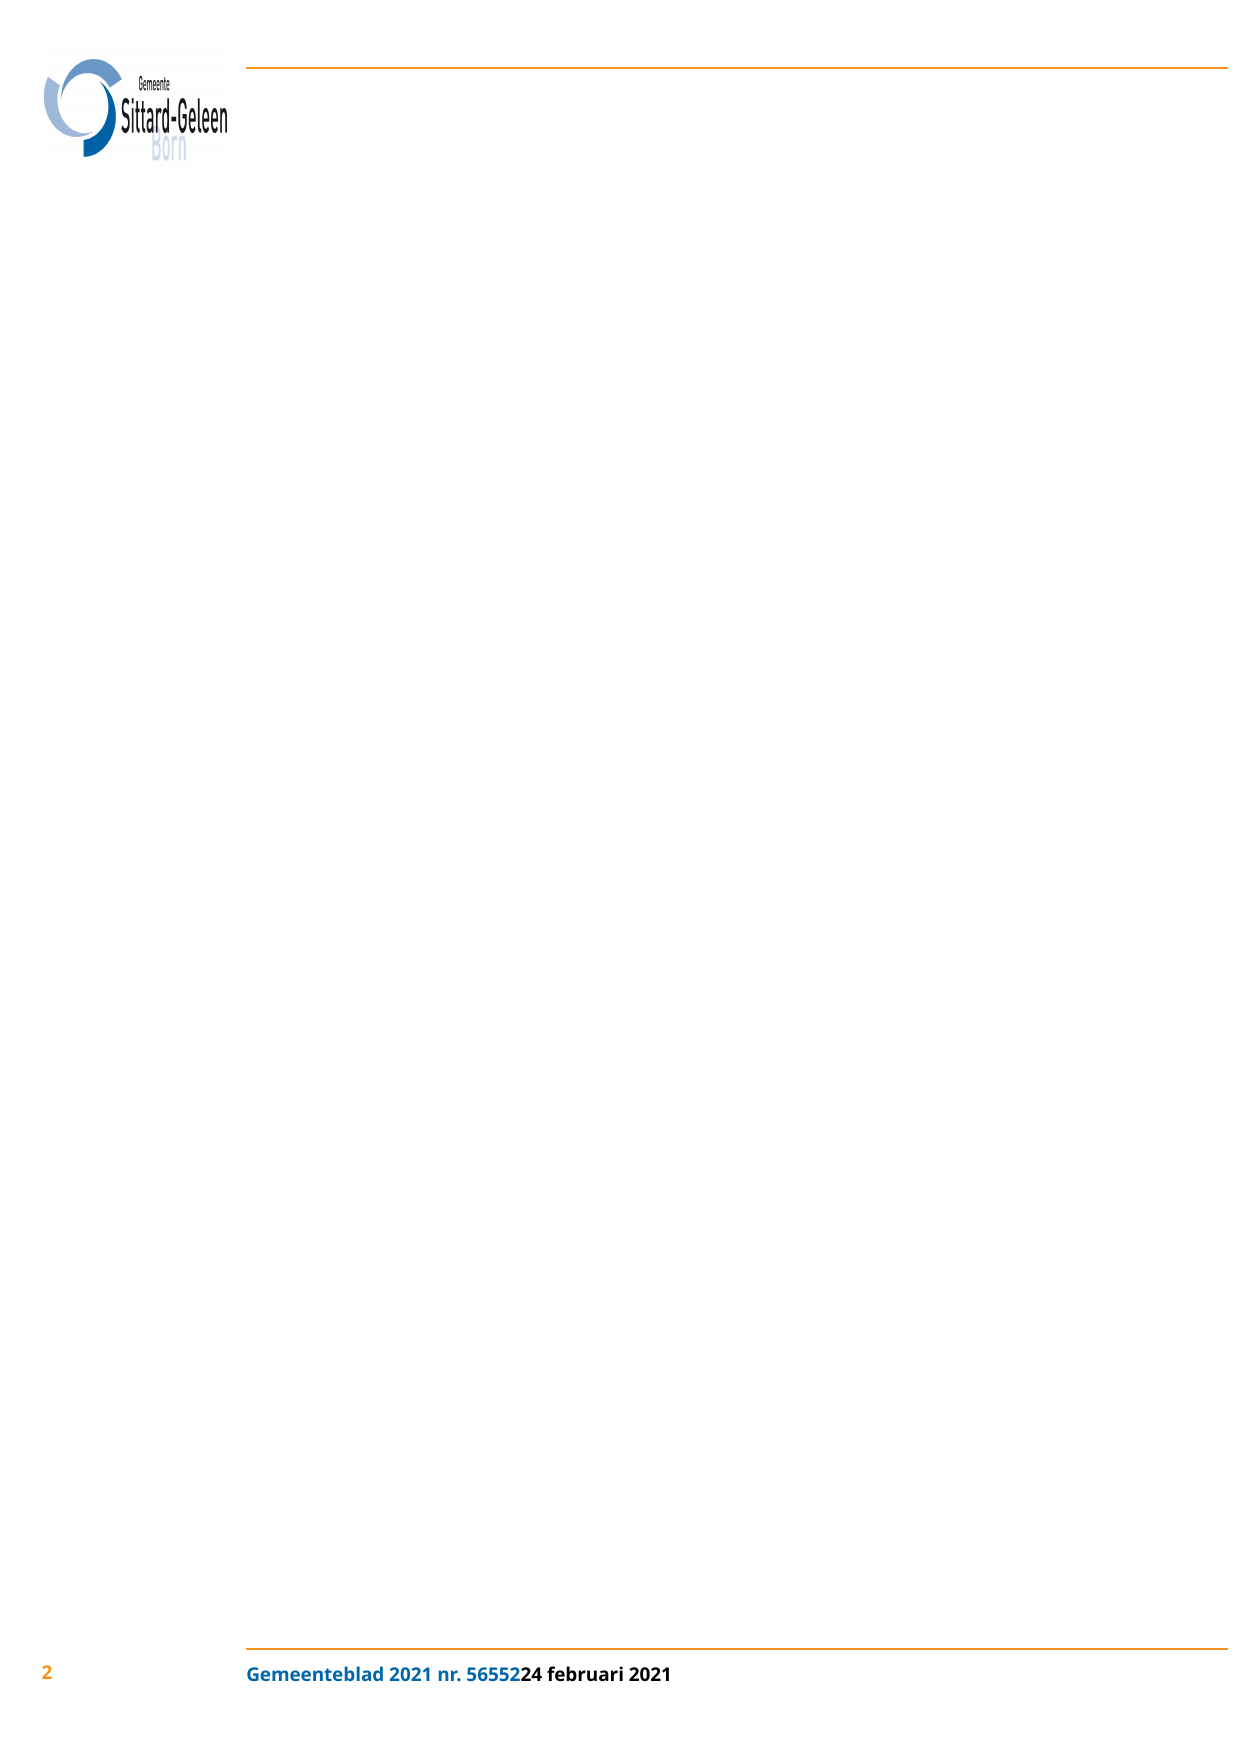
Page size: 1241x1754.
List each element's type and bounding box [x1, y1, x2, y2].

picture [41, 47, 231, 172]
